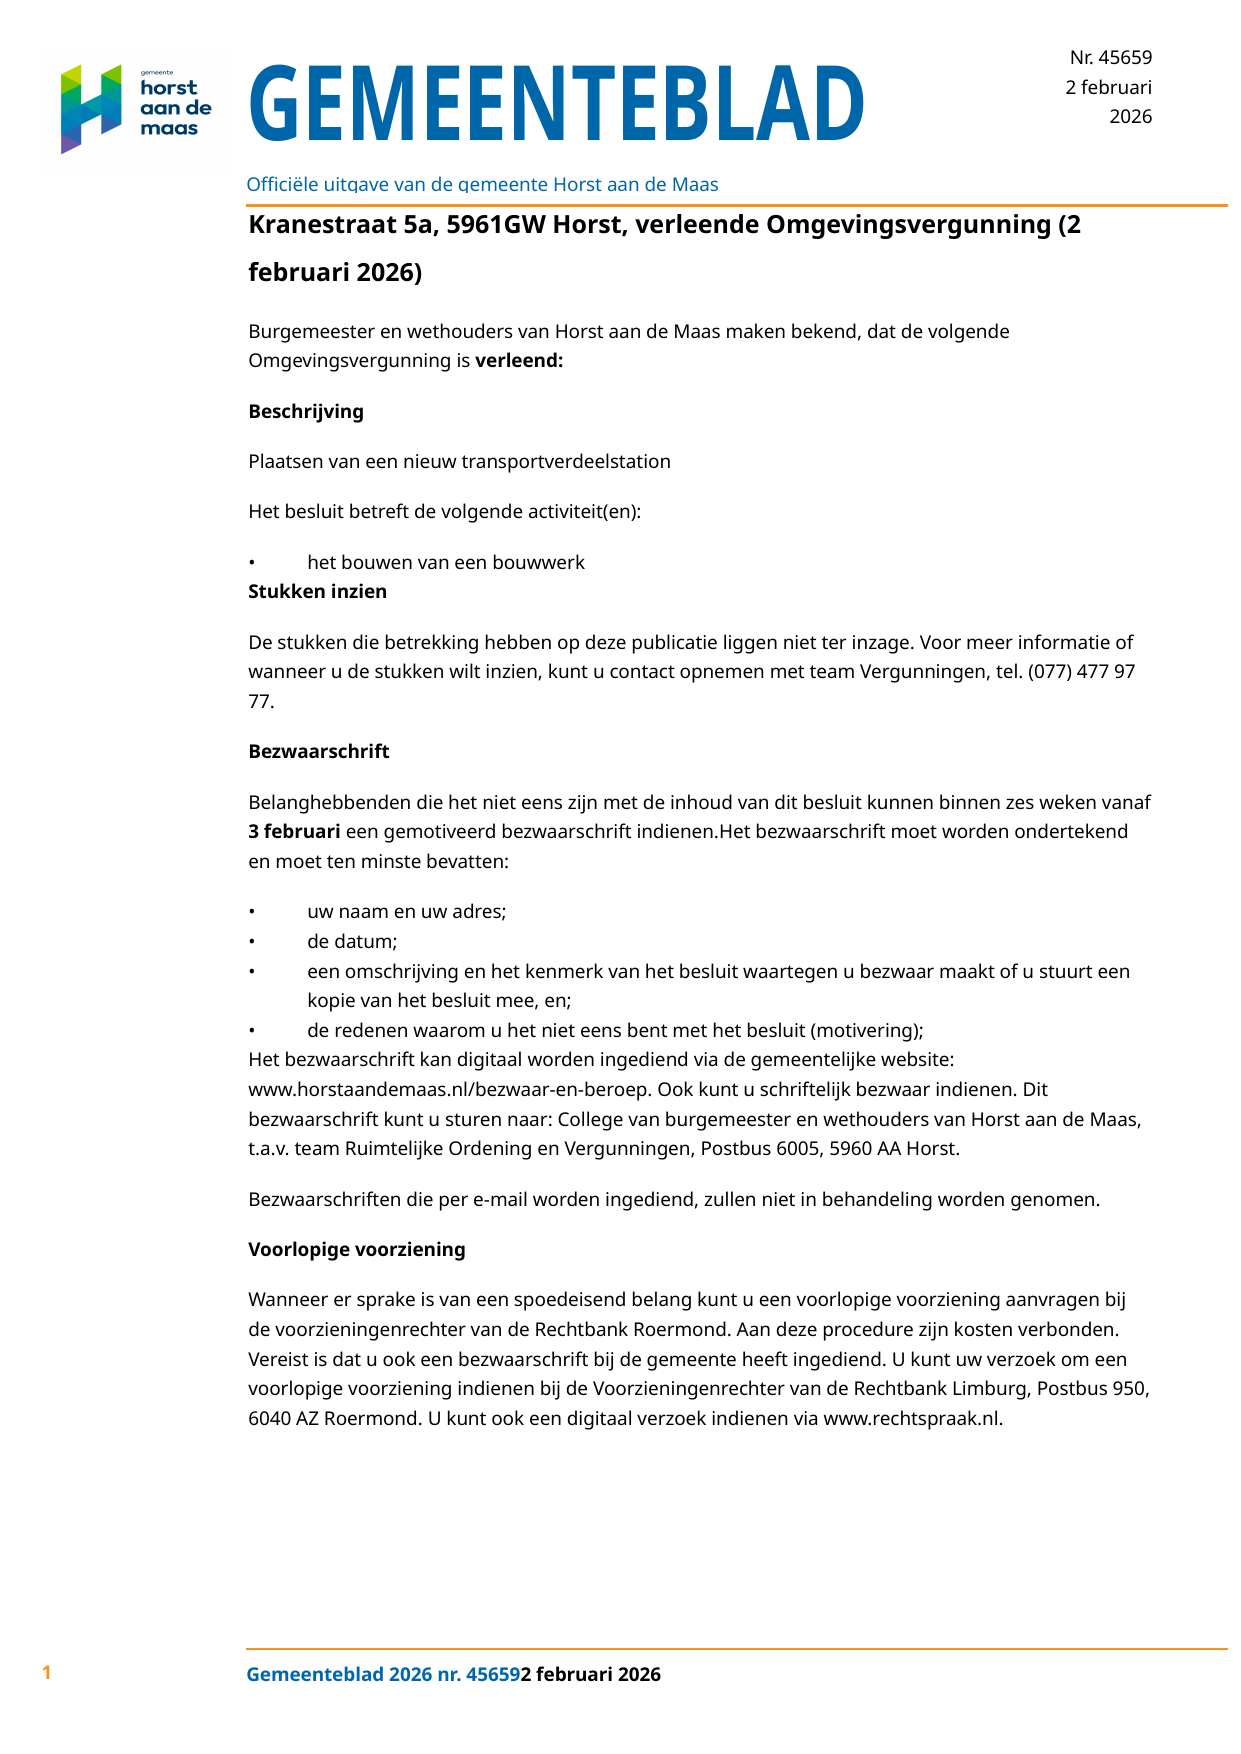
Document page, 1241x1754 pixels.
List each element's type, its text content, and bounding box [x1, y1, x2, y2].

list het bouwen van een bouwwerk [248, 549, 1152, 575]
list een omschrijving en het kenmerk van het besluit waartegen u bezwaar maakt of u stuurt een kopie van het besluit mee, en; [248, 958, 1152, 1013]
picture [41, 47, 231, 172]
text Wanneer er sprake is van een spoedeisend belang kunt u een voorlopige voorziening aanvragen bij de voorzieningenrechter van de Rechtbank Roermond. Aan deze procedure zijn kosten verbonden. Vereist is dat u ook een bezwaarschrift bij de gemeente heeft ingediend. U kunt uw verzoek om een voorlopige voorziening indienen bij de Voorzieningenrechter van de Rechtbank Limburg, Postbus 950, 6040 AZ Roermond. U kunt ook een digitaal verzoek indienen via www.rechtspraak.nl. [248, 1287, 1152, 1431]
list uw naam en uw adres; [248, 899, 1152, 924]
text Burgemeester en wethouders van Horst aan de Maas maken bekend, dat de volgende Omgevingsvergunning is verleend: [248, 318, 1152, 373]
text Plaatsen van een nieuw transportverdeelstation [248, 448, 1152, 474]
text Het besluit betreft de volgende activiteit(en): [248, 499, 1152, 524]
text Het bezwaarschrift kan digitaal worden ingediend via de gemeentelijke website: www.horstaandemaas.nl/bezwaar-en-beroep. Ook kunt u schriftelijk bezwaar indienen. Dit bezwaarschrift kunt u sturen naar: College van burgemeester en wethouders van Horst aan de Maas, t.a.v. team Ruimtelijke Ordening en Vergunningen, Postbus 6005, 5960 AA Horst. [248, 1047, 1152, 1161]
text Belanghebbenden die het niet eens zijn met de inhoud van dit besluit kunnen binnen zes weken vanaf 3 februari een gemotiveerd bezwaarschrift indienen.Het bezwaarschrift moet worden ondertekend en moet ten minste bevatten: [248, 789, 1152, 874]
text De stukken die betrekking hebben op deze publicatie liggen niet ter inzage. Voor meer informatie of wanneer u de stukken wilt inzien, kunt u contact opnemen met team Vergunningen, tel. (077) 477 97 77. [248, 629, 1152, 714]
text Bezwaarschrift [248, 739, 1152, 764]
text Bezwaarschriften die per e-mail worden ingediend, zullen niet in behandeling worden genomen. [248, 1186, 1152, 1212]
text Beschrijving [248, 398, 1152, 424]
text Kranestraat 5a, 5961GW Horst, verleende Omgevingsvergunning (2 februari 2026) [248, 207, 1152, 288]
text Stukken inzien [248, 579, 1152, 604]
list de redenen waarom u het niet eens bent met het besluit (motivering); [248, 1017, 1152, 1043]
list de datum; [248, 928, 1152, 954]
text Voorlopige voorziening [248, 1236, 1152, 1262]
